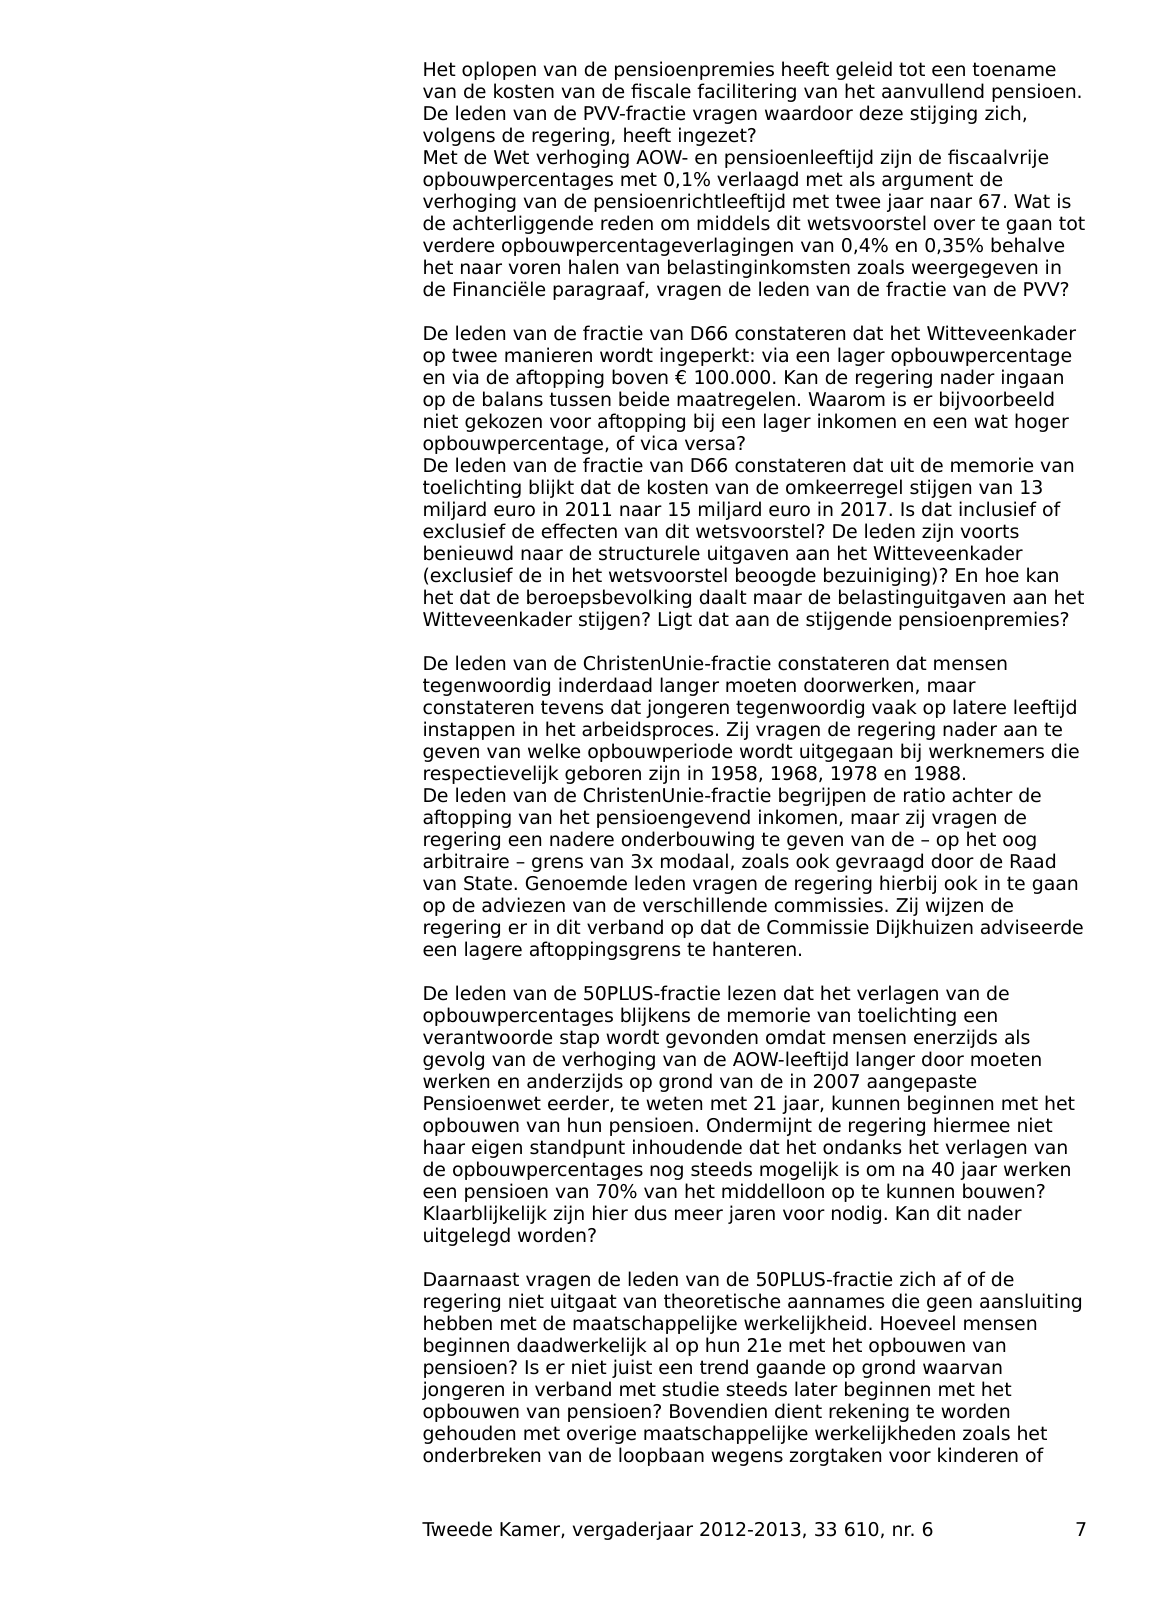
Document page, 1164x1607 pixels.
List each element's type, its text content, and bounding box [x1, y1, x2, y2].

text De leden van de fractie van D66 constateren dat het Witteveenkader op twee manieren wordt ingeperkt: via een lager opbouwpercentage en via de aftopping boven € 100.000. Kan de regering nader ingaan op de balans tussen beide maatregelen. Waarom is er bijvoorbeeld niet gekozen voor aftopping bij een lager inkomen en een wat hoger opbouwpercentage, of vica versa? [422, 323, 1087, 455]
text De leden van de fractie van D66 constateren dat uit de memorie van toelichting blijkt dat de kosten van de omkeerregel stijgen van 13 miljard euro in 2011 naar 15 miljard euro in 2017. Is dat inclusief of exclusief de effecten van dit wetsvoorstel? De leden zijn voorts benieuwd naar de structurele uitgaven aan het Witteveenkader (exclusief de in het wetsvoorstel beoogde bezuiniging)? En hoe kan het dat de beroepsbevolking daalt maar de belastinguitgaven aan het Witteveenkader stijgen? Ligt dat aan de stijgende pensioenpremies? [422, 455, 1087, 631]
text Met de Wet verhoging AOW- en pensioenleeftijd zijn de fiscaalvrije opbouwpercentages met 0,1% verlaagd met als argument de verhoging van de pensioenrichtleeftijd met twee jaar naar 67. Wat is de achterliggende reden om middels dit wetsvoorstel over te gaan tot verdere opbouwpercentageverlagingen van 0,4% en 0,35% behalve het naar voren halen van belastinginkomsten zoals weergegeven in de Financiële paragraaf, vragen de leden van de fractie van de PVV? [422, 147, 1087, 301]
text De leden van de 50PLUS-fractie lezen dat het verlagen van de opbouwpercentages blijkens de memorie van toelichting een verantwoorde stap wordt gevonden omdat mensen enerzijds als gevolg van de verhoging van de AOW-leeftijd langer door moeten werken en anderzijds op grond van de in 2007 aangepaste Pensioenwet eerder, te weten met 21 jaar, kunnen beginnen met het opbouwen van hun pensioen. Ondermijnt de regering hiermee niet haar eigen standpunt inhoudende dat het ondanks het verlagen van de opbouwpercentages nog steeds mogelijk is om na 40 jaar werken een pensioen van 70% van het middelloon op te kunnen bouwen? Klaarblijkelijk zijn hier dus meer jaren voor nodig. Kan dit nader uitgelegd worden? [422, 983, 1087, 1247]
text De leden van de ChristenUnie-fractie constateren dat mensen tegenwoordig inderdaad langer moeten doorwerken, maar constateren tevens dat jongeren tegenwoordig vaak op latere leeftijd instappen in het arbeidsproces. Zij vragen de regering nader aan te geven van welke opbouwperiode wordt uitgegaan bij werknemers die respectievelijk geboren zijn in 1958, 1968, 1978 en 1988. [422, 653, 1087, 785]
text De leden van de ChristenUnie-fractie begrijpen de ratio achter de aftopping van het pensioengevend inkomen, maar zij vragen de regering een nadere onderbouwing te geven van de – op het oog arbitraire – grens van 3x modaal, zoals ook gevraagd door de Raad van State. Genoemde leden vragen de regering hierbij ook in te gaan op de adviezen van de verschillende commissies. Zij wijzen de regering er in dit verband op dat de Commissie Dijkhuizen adviseerde een lagere aftoppingsgrens te hanteren. [422, 785, 1087, 961]
text Daarnaast vragen de leden van de 50PLUS-fractie zich af of de regering niet uitgaat van theoretische aannames die geen aansluiting hebben met de maatschappelijke werkelijkheid. Hoeveel mensen beginnen daadwerkelijk al op hun 21e met het opbouwen van pensioen? Is er niet juist een trend gaande op grond waarvan jongeren in verband met studie steeds later beginnen met het opbouwen van pensioen? Bovendien dient rekening te worden gehouden met overige maatschappelijke werkelijkheden zoals het onderbreken van de loopbaan wegens zorgtaken voor kinderen of [422, 1269, 1087, 1467]
text Het oplopen van de pensioenpremies heeft geleid tot een toename van de kosten van de fiscale facilitering van het aanvullend pensioen. De leden van de PVV-fractie vragen waardoor deze stijging zich, volgens de regering, heeft ingezet? [422, 59, 1087, 147]
